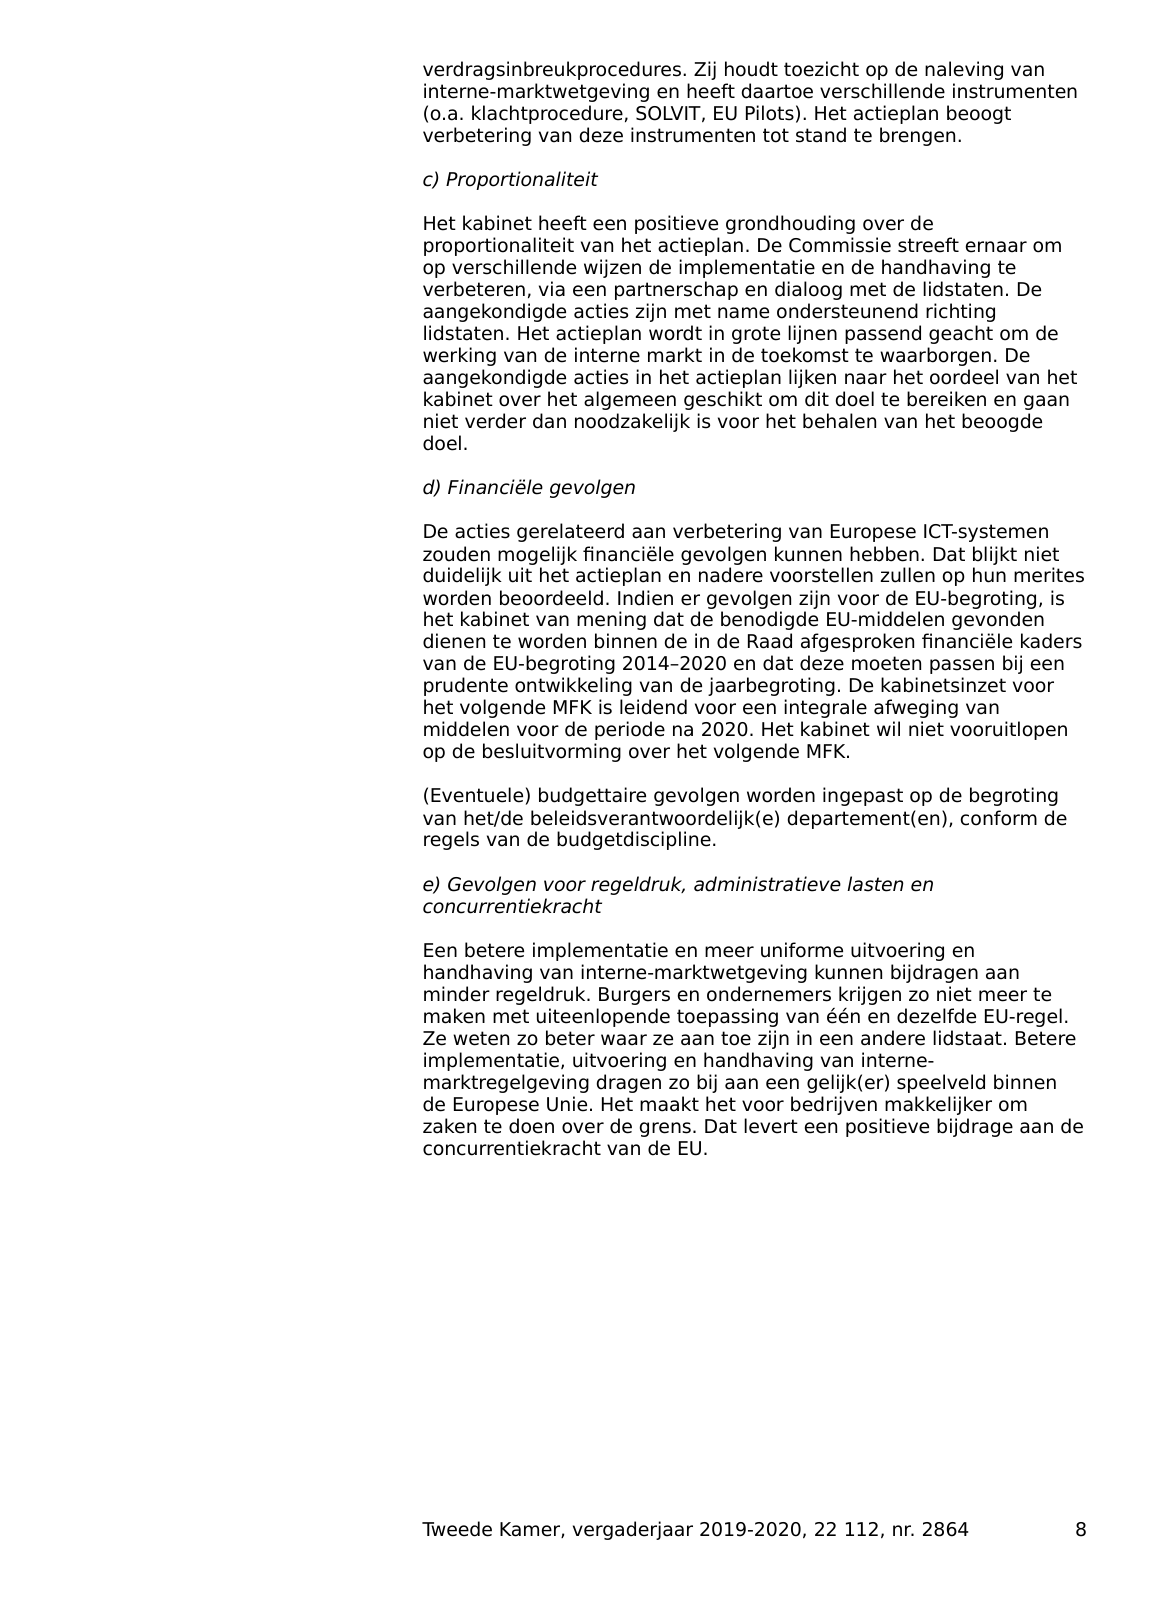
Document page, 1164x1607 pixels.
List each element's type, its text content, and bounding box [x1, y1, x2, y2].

subtitle e) Gevolgen voor regeldruk, administratieve lasten en concurrentiekracht [422, 873, 1087, 917]
subtitle d) Financiële gevolgen [422, 477, 1087, 499]
text De acties gerelateerd aan verbetering van Europese ICT-systemen zouden mogelijk financiële gevolgen kunnen hebben. Dat blijkt niet duidelijk uit het actieplan en nadere voorstellen zullen op hun merites worden beoordeeld. Indien er gevolgen zijn voor de EU-begroting, is het kabinet van mening dat de benodigde EU-middelen gevonden dienen te worden binnen de in de Raad afgesproken financiële kaders van de EU-begroting 2014–2020 en dat deze moeten passen bij een prudente ontwikkeling van de jaarbegroting. De kabinetsinzet voor het volgende MFK is leidend voor een integrale afweging van middelen voor de periode na 2020. Het kabinet wil niet vooruitlopen op de besluitvorming over het volgende MFK. [422, 521, 1087, 763]
text Een betere implementatie en meer uniforme uitvoering en handhaving van interne-marktwetgeving kunnen bijdragen aan minder regeldruk. Burgers en ondernemers krijgen zo niet meer te maken met uiteenlopende toepassing van één en dezelfde EU-regel. Ze weten zo beter waar ze aan toe zijn in een andere lidstaat. Betere implementatie, uitvoering en handhaving van interne-marktregelgeving dragen zo bij aan een gelijk(er) speelveld binnen de Europese Unie. Het maakt het voor bedrijven makkelijker om zaken te doen over de grens. Dat levert een positieve bijdrage aan de concurrentiekracht van de EU. [422, 940, 1087, 1159]
subtitle c) Proportionaliteit [422, 169, 1087, 191]
text (Eventuele) budgettaire gevolgen worden ingepast op de begroting van het/de beleidsverantwoordelijk(e) departement(en), conform de regels van de budgetdiscipline. [422, 785, 1087, 851]
text Het kabinet heeft een positieve grondhouding over de proportionaliteit van het actieplan. De Commissie streeft ernaar om op verschillende wijzen de implementatie en de handhaving te verbeteren, via een partnerschap en dialoog met de lidstaten. De aangekondigde acties zijn met name ondersteunend richting lidstaten. Het actieplan wordt in grote lijnen passend geacht om de werking van de interne markt in de toekomst te waarborgen. De aangekondigde acties in het actieplan lijken naar het oordeel van het kabinet over het algemeen geschikt om dit doel te bereiken en gaan niet verder dan noodzakelijk is voor het behalen van het beoogde doel. [422, 213, 1087, 455]
text verdragsinbreukprocedures. Zij houdt toezicht op de naleving van interne-marktwetgeving en heeft daartoe verschillende instrumenten (o.a. klachtprocedure, SOLVIT, EU Pilots). Het actieplan beoogt verbetering van deze instrumenten tot stand te brengen. [422, 59, 1087, 147]
